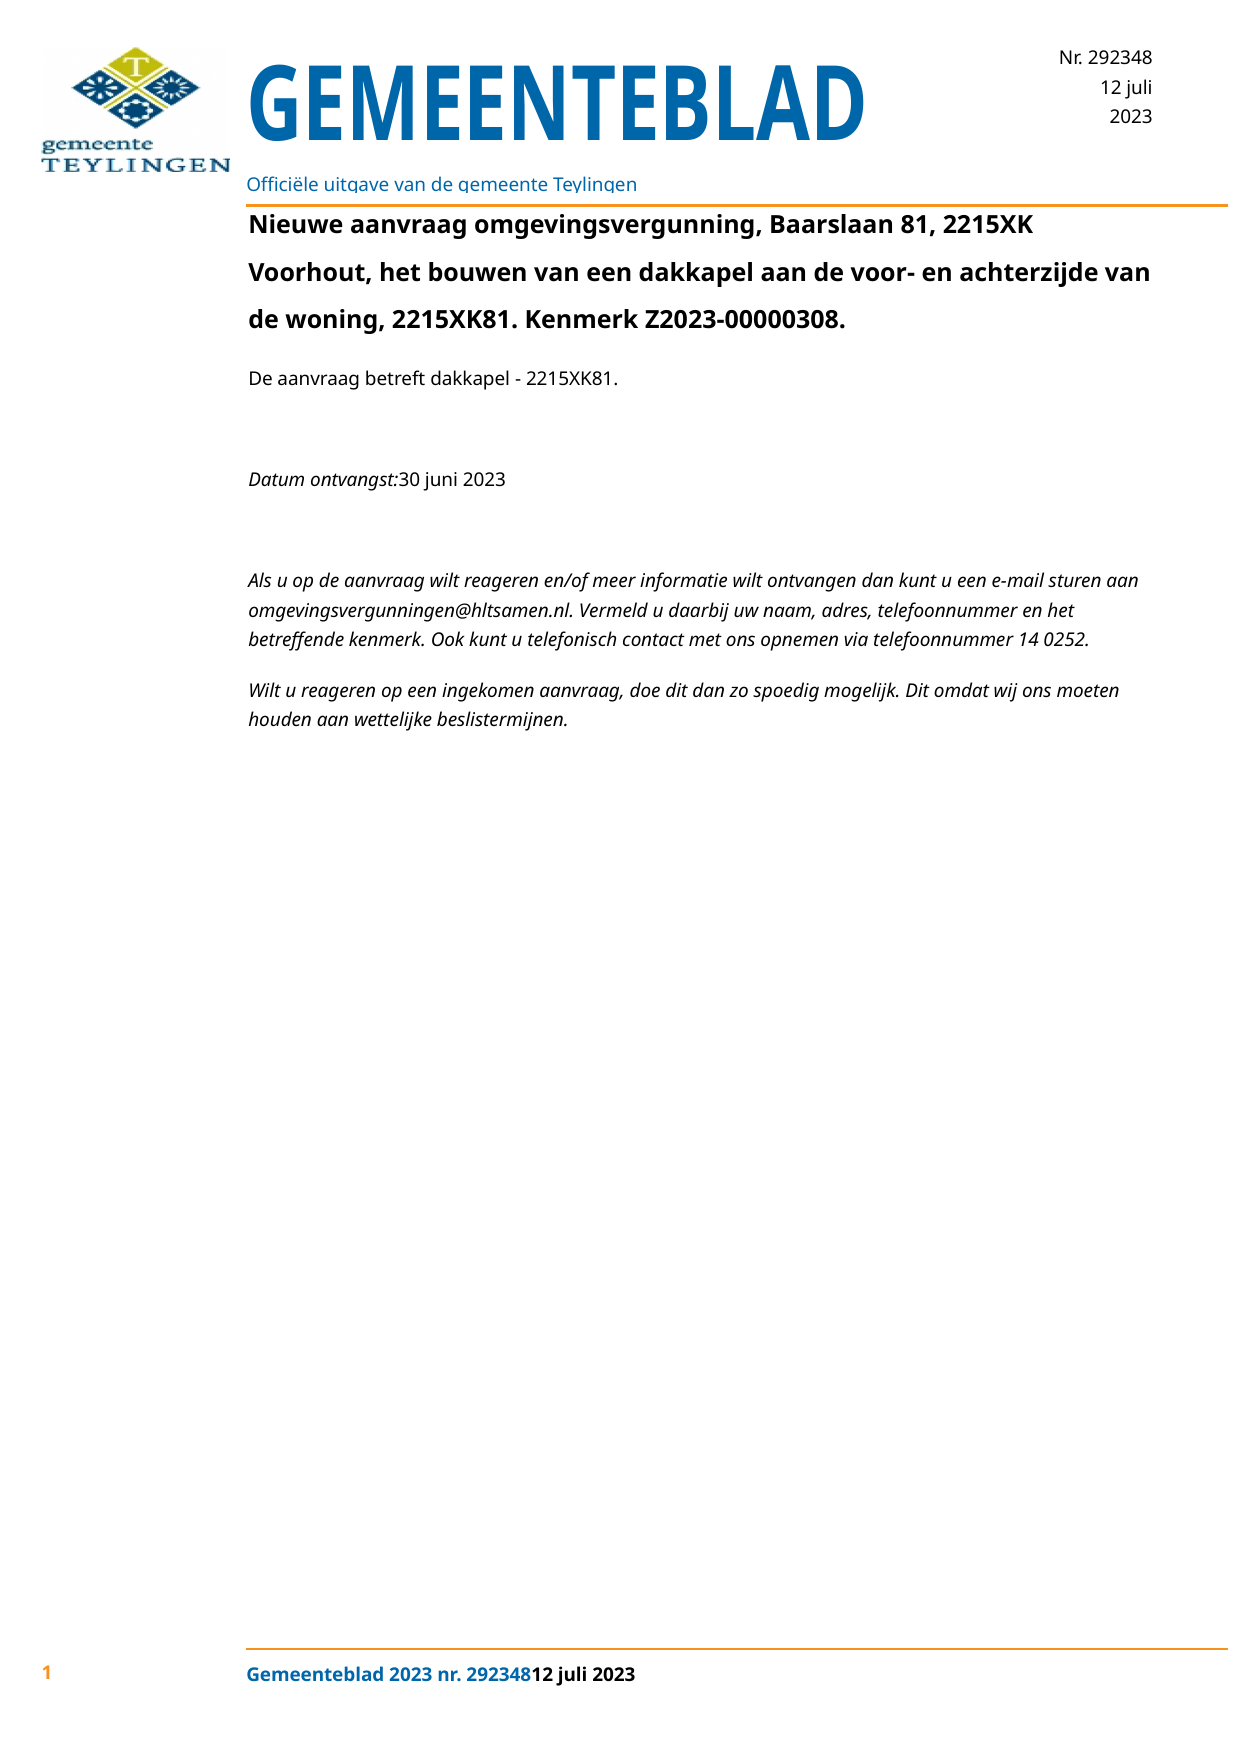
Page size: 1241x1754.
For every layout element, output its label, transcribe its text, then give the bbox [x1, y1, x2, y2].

picture [41, 47, 231, 172]
text Datum ontvangst:30 juni 2023 [248, 466, 1152, 492]
text Wilt u reageren op een ingekomen aanvraag, doe dit dan zo spoedig mogelijk. Dit omdat wij ons moeten houden aan wettelijke beslistermijnen. [248, 677, 1152, 732]
text De aanvraag betreft dakkapel - 2215XK81. [248, 366, 1152, 391]
text Als u op de aanvraag wilt reageren en/of meer informatie wilt ontvangen dan kunt u een e-mail sturen aan omgevingsvergunningen@hltsamen.nl. Vermeld u daarbij uw naam, adres, telefoonnummer en het betreffende kenmerk. Ook kunt u telefonisch contact met ons opnemen via telefoonnummer 14 0252. [248, 567, 1152, 652]
text Nieuwe aanvraag omgevingsvergunning, Baarslaan 81, 2215XK Voorhout, het bouwen van een dakkapel aan de voor- en achterzijde van de woning, 2215XK81. Kenmerk Z2023-00000308. [248, 207, 1152, 336]
